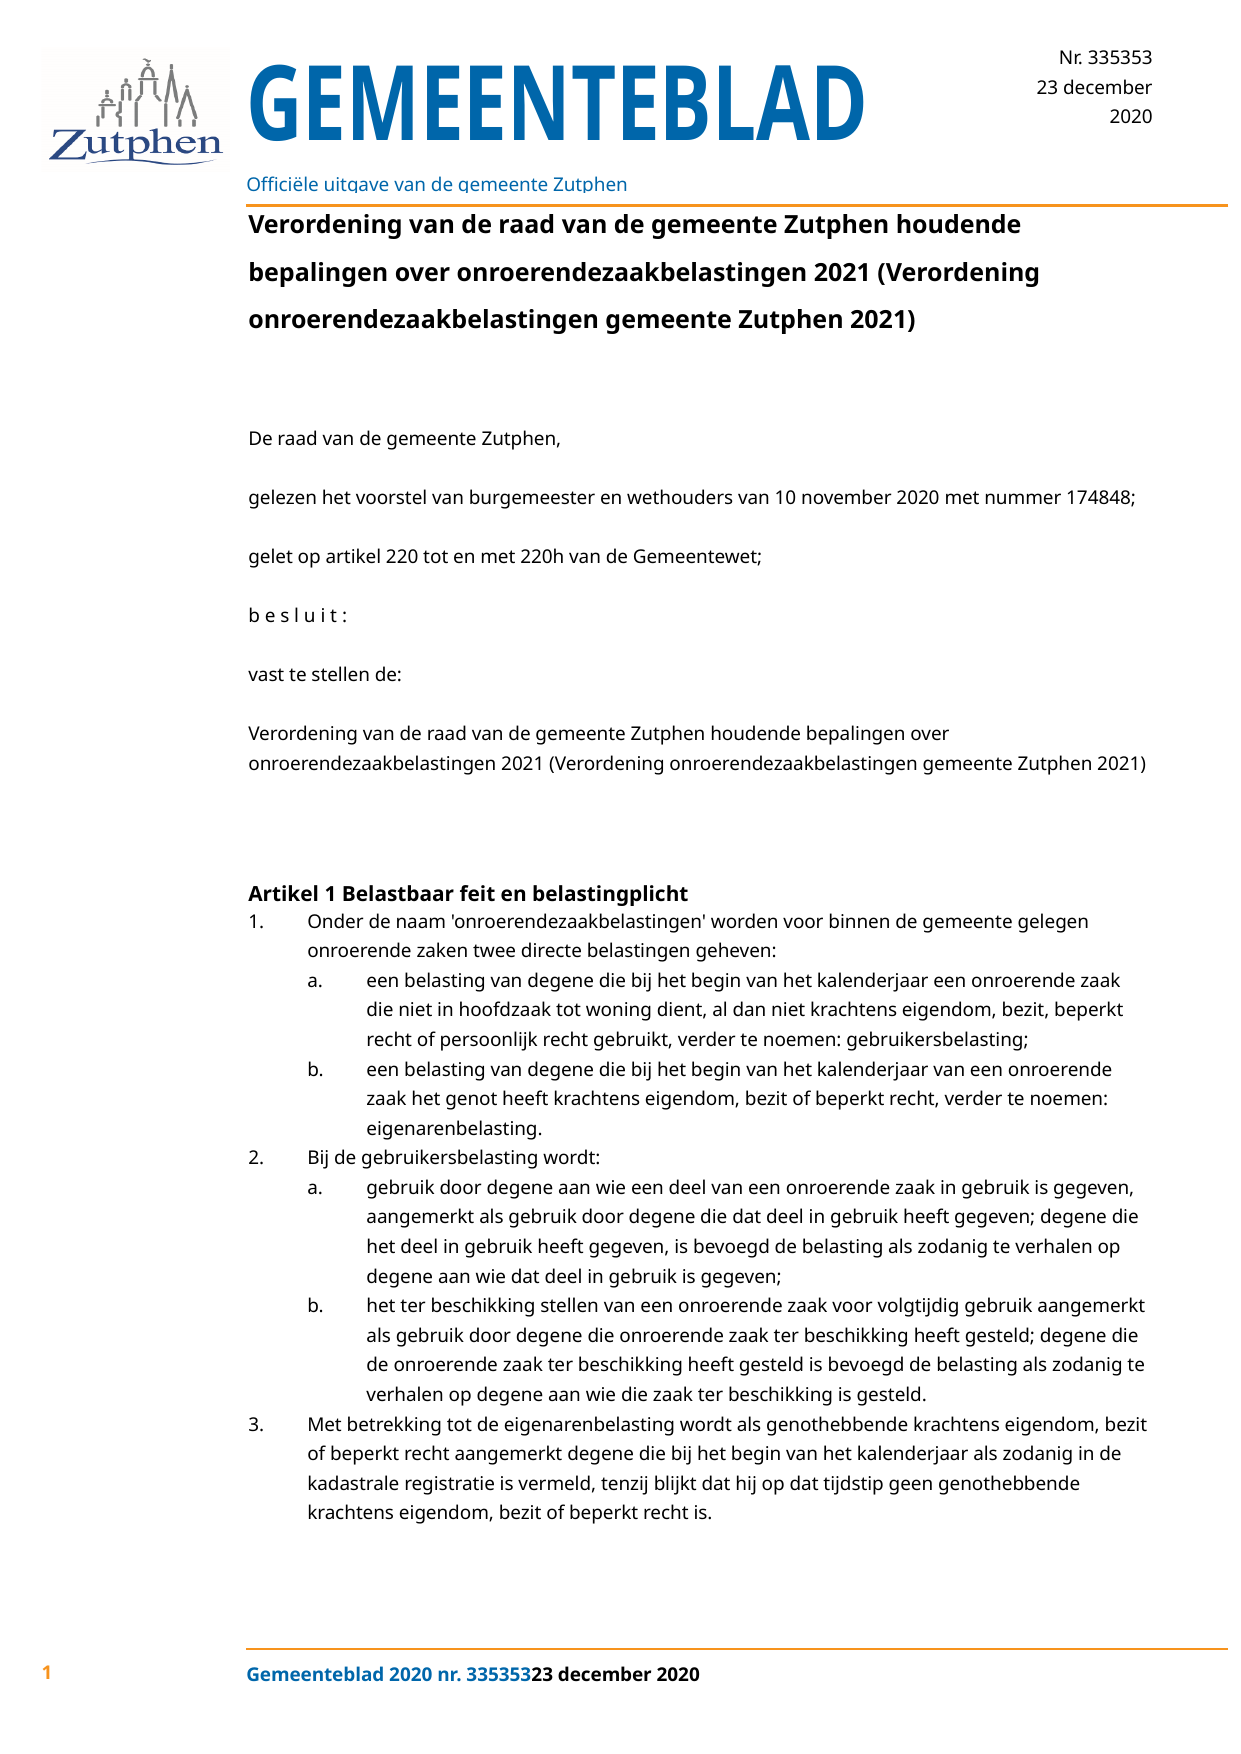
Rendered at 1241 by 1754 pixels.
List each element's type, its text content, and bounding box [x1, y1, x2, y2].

text De raad van de gemeente Zutphen, [248, 425, 1152, 450]
list het ter beschikking stellen van een onroerende zaak voor volgtijdig gebruik aangemerkt als gebruik door degene die onroerende zaak ter beschikking heeft gesteld; degene die de onroerende zaak ter beschikking heeft gesteld is bevoegd de belasting als zodanig te verhalen op degene aan wie die zaak ter beschikking is gesteld. [307, 1292, 1152, 1407]
list Met betrekking tot de eigenarenbelasting wordt als genothebbende krachtens eigendom, bezit of beperkt recht aangemerkt degene die bij het begin van het kalenderjaar als zodanig in de kadastrale registratie is vermeld, tenzij blijkt dat hij op dat tijdstip geen genothebbende krachtens eigendom, bezit of beperkt recht is. [248, 1411, 1152, 1525]
text vast te stellen de: [248, 661, 1152, 687]
list Onder de naam 'onroerendezaakbelastingen' worden voor binnen de gemeente gelegen onroerende zaken twee directe belastingen geheven: [248, 908, 1152, 963]
picture [41, 47, 231, 172]
text gelezen het voorstel van burgemeester en wethouders van 10 november 2020 met nummer 174848; [248, 484, 1152, 509]
list gebruik door degene aan wie een deel van een onroerende zaak in gebruik is gegeven, aangemerkt als gebruik door degene die dat deel in gebruik heeft gegeven; degene die het deel in gebruik heeft gegeven, is bevoegd de belasting als zodanig te verhalen op degene aan wie dat deel in gebruik is gegeven; [307, 1174, 1152, 1288]
list een belasting van degene die bij het begin van het kalenderjaar van een onroerende zaak het genot heeft krachtens eigendom, bezit of beperkt recht, verder te noemen: eigenarenbelasting. [307, 1056, 1152, 1141]
text Verordening van de raad van de gemeente Zutphen houdende bepalingen over onroerendezaakbelastingen 2021 (Verordening onroerendezaakbelastingen gemeente Zutphen 2021) [248, 721, 1152, 776]
text gelet op artikel 220 tot en met 220h van de Gemeentewet; [248, 543, 1152, 569]
text Artikel 1 Belastbaar feit en belastingplicht [248, 879, 1152, 908]
text Verordening van de raad van de gemeente Zutphen houdende bepalingen over onroerendezaakbelastingen 2021 (Verordening onroerendezaakbelastingen gemeente Zutphen 2021) [248, 207, 1152, 336]
list een belasting van degene die bij het begin van het kalenderjaar een onroerende zaak die niet in hoofdzaak tot woning dient, al dan niet krachtens eigendom, bezit, beperkt recht of persoonlijk recht gebruikt, verder te noemen: gebruikersbelasting; [307, 967, 1152, 1052]
list Bij de gebruikersbelasting wordt: [248, 1144, 1152, 1170]
text b e s l u i t : [248, 602, 1152, 628]
